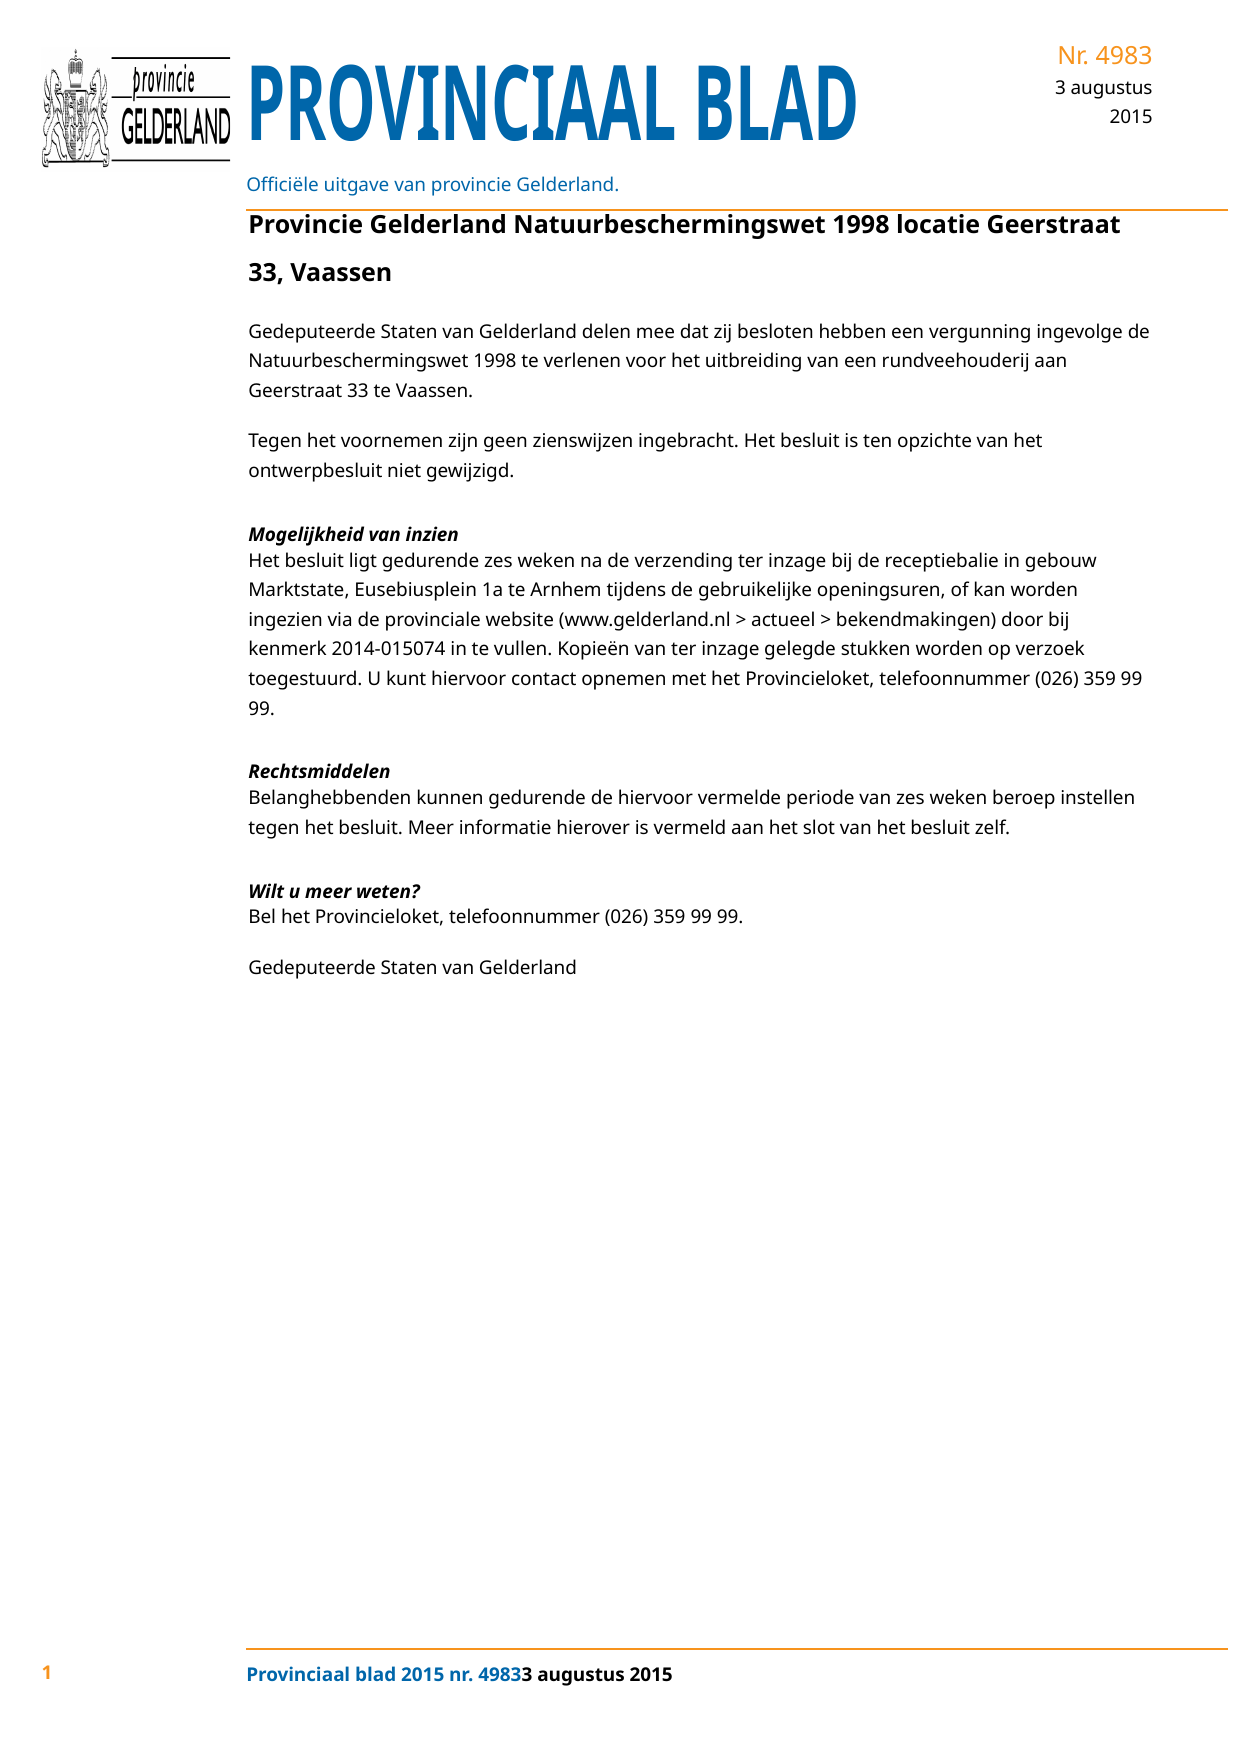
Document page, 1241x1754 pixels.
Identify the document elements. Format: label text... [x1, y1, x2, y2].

text Wilt u meer weten? [248, 878, 1152, 904]
text Het besluit ligt gedurende zes weken na de verzending ter inzage bij de receptiebalie in gebouw Marktstate, Eusebiusplein 1a te Arnhem tijdens de gebruikelijke openingsuren, of kan worden ingezien via de provinciale website (www.gelderland.nl > actueel > bekendmakingen) door bij kenmerk 2014-015074 in te vullen. Kopieën van ter inzage gelegde stukken worden op verzoek toegestuurd. U kunt hiervoor contact opnemen met het Provincieloket, telefoonnummer (026) 359 99 99. [248, 547, 1152, 720]
text Belanghebbenden kunnen gedurende de hiervoor vermelde periode van zes weken beroep instellen tegen het besluit. Meer informatie hierover is vermeld aan het slot van het besluit zelf. [248, 784, 1152, 840]
text Gedeputeerde Staten van Gelderland delen mee dat zij besloten hebben een vergunning ingevolge de Natuurbeschermingswet 1998 te verlenen voor het uitbreiding van een rundveehouderij aan Geerstraat 33 te Vaassen. [248, 318, 1152, 403]
text Tegen het voornemen zijn geen zienswijzen ingebracht. Het besluit is ten opzichte van het ontwerpbesluit niet gewijzigd. [248, 427, 1152, 483]
picture [41, 47, 231, 172]
text Rechtsmiddelen [248, 759, 1152, 784]
text Bel het Provincieloket, telefoonnummer (026) 359 99 99. [248, 904, 1152, 929]
text Gedeputeerde Staten van Gelderland [248, 954, 1152, 980]
text Mogelijkheid van inzien [248, 521, 1152, 547]
text Provincie Gelderland Natuurbeschermingswet 1998 locatie Geerstraat 33, Vaassen [248, 211, 1152, 288]
